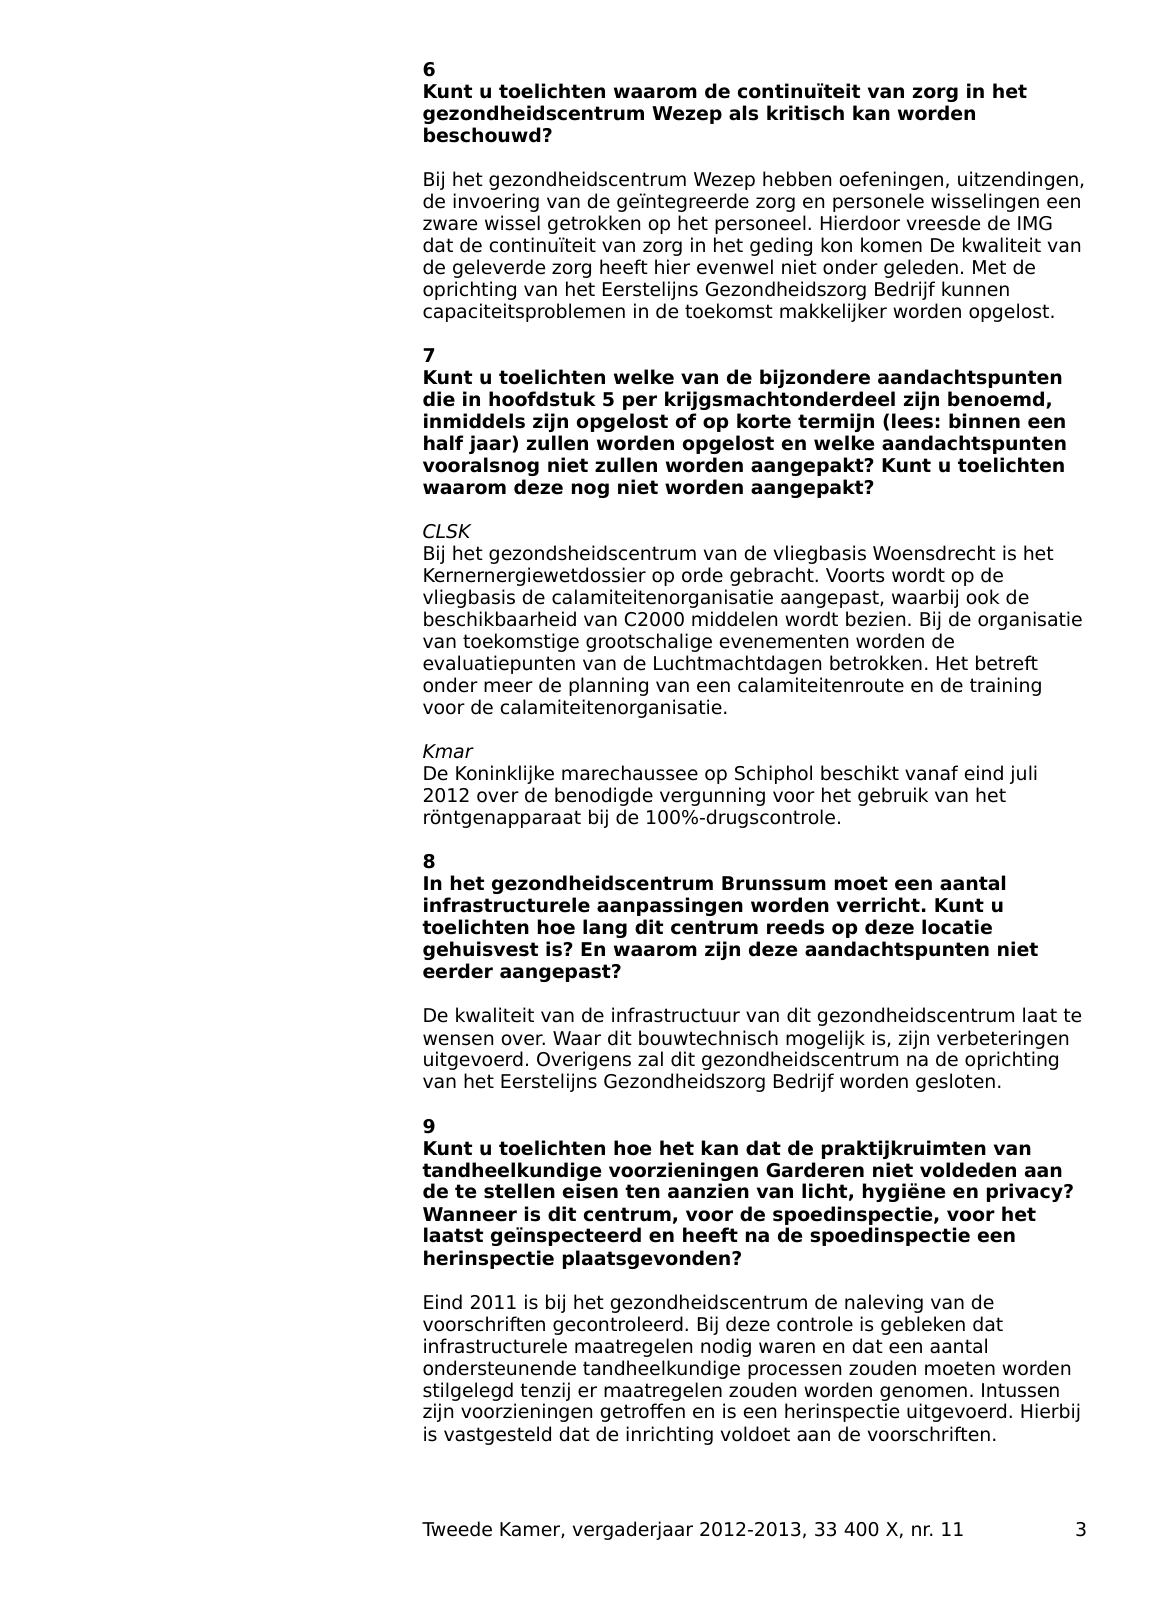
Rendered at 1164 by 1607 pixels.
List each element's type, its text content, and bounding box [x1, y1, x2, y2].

text Kmar [422, 741, 1087, 763]
text 7 [422, 345, 1087, 367]
text 8 [422, 851, 1087, 873]
text Kunt u toelichten hoe het kan dat de praktijkruimten van tandheelkundige voorzieningen Garderen niet voldeden aan de te stellen eisen ten aanzien van licht, hygiëne en privacy? Wanneer is dit centrum, voor de spoedinspectie, voor het laatst geïnspecteerd en heeft na de spoedinspectie een herinspectie plaatsgevonden? [422, 1137, 1087, 1269]
text In het gezondheidscentrum Brunssum moet een aantal infrastructurele aanpassingen worden verricht. Kunt u toelichten hoe lang dit centrum reeds op deze locatie gehuisvest is? En waarom zijn deze aandachtspunten niet eerder aangepast? [422, 873, 1087, 983]
text Kunt u toelichten welke van de bijzondere aandachtspunten die in hoofdstuk 5 per krijgsmachtonderdeel zijn benoemd, inmiddels zijn opgelost of op korte termijn (lees: binnen een half jaar) zullen worden opgelost en welke aandachtspunten vooralsnog niet zullen worden aangepakt? Kunt u toelichten waarom deze nog niet worden aangepakt? [422, 367, 1087, 499]
text De kwaliteit van de infrastructuur van dit gezondheidscentrum laat te wensen over. Waar dit bouwtechnisch mogelijk is, zijn verbeteringen uitgevoerd. Overigens zal dit gezondheidscentrum na de oprichting van het Eerstelijns Gezondheidszorg Bedrijf worden gesloten. [422, 1005, 1087, 1093]
text 9 [422, 1116, 1087, 1137]
text 6 [422, 59, 1087, 81]
text Bij het gezondsheidscentrum van de vliegbasis Woensdrecht is het Kernernergiewetdossier op orde gebracht. Voorts wordt op de vliegbasis de calamiteitenorganisatie aangepast, waarbij ook de beschikbaarheid van C2000 middelen wordt bezien. Bij de organisatie van toekomstige grootschalige evenementen worden de evaluatiepunten van de Luchtmachtdagen betrokken. Het betreft onder meer de planning van een calamiteitenroute en de training voor de calamiteitenorganisatie. [422, 543, 1087, 719]
text Bij het gezondheidscentrum Wezep hebben oefeningen, uitzendingen, de invoering van de geïntegreerde zorg en personele wisselingen een zware wissel getrokken op het personeel. Hierdoor vreesde de IMG dat de continuïteit van zorg in het geding kon komen De kwaliteit van de geleverde zorg heeft hier evenwel niet onder geleden. Met de oprichting van het Eerstelijns Gezondheidszorg Bedrijf kunnen capaciteitsproblemen in de toekomst makkelijker worden opgelost. [422, 169, 1087, 323]
text Eind 2011 is bij het gezondheidscentrum de naleving van de voorschriften gecontroleerd. Bij deze controle is gebleken dat infrastructurele maatregelen nodig waren en dat een aantal ondersteunende tandheelkundige processen zouden moeten worden stilgelegd tenzij er maatregelen zouden worden genomen. Intussen zijn voorzieningen getroffen en is een herinspectie uitgevoerd. Hierbij is vastgesteld dat de inrichting voldoet aan de voorschriften. [422, 1292, 1087, 1445]
text CLSK [422, 521, 1087, 543]
text Kunt u toelichten waarom de continuïteit van zorg in het gezondheidscentrum Wezep als kritisch kan worden beschouwd? [422, 81, 1087, 147]
text De Koninklijke marechaussee op Schiphol beschikt vanaf eind juli 2012 over de benodigde vergunning voor het gebruik van het röntgenapparaat bij de 100%-drugscontrole. [422, 763, 1087, 829]
